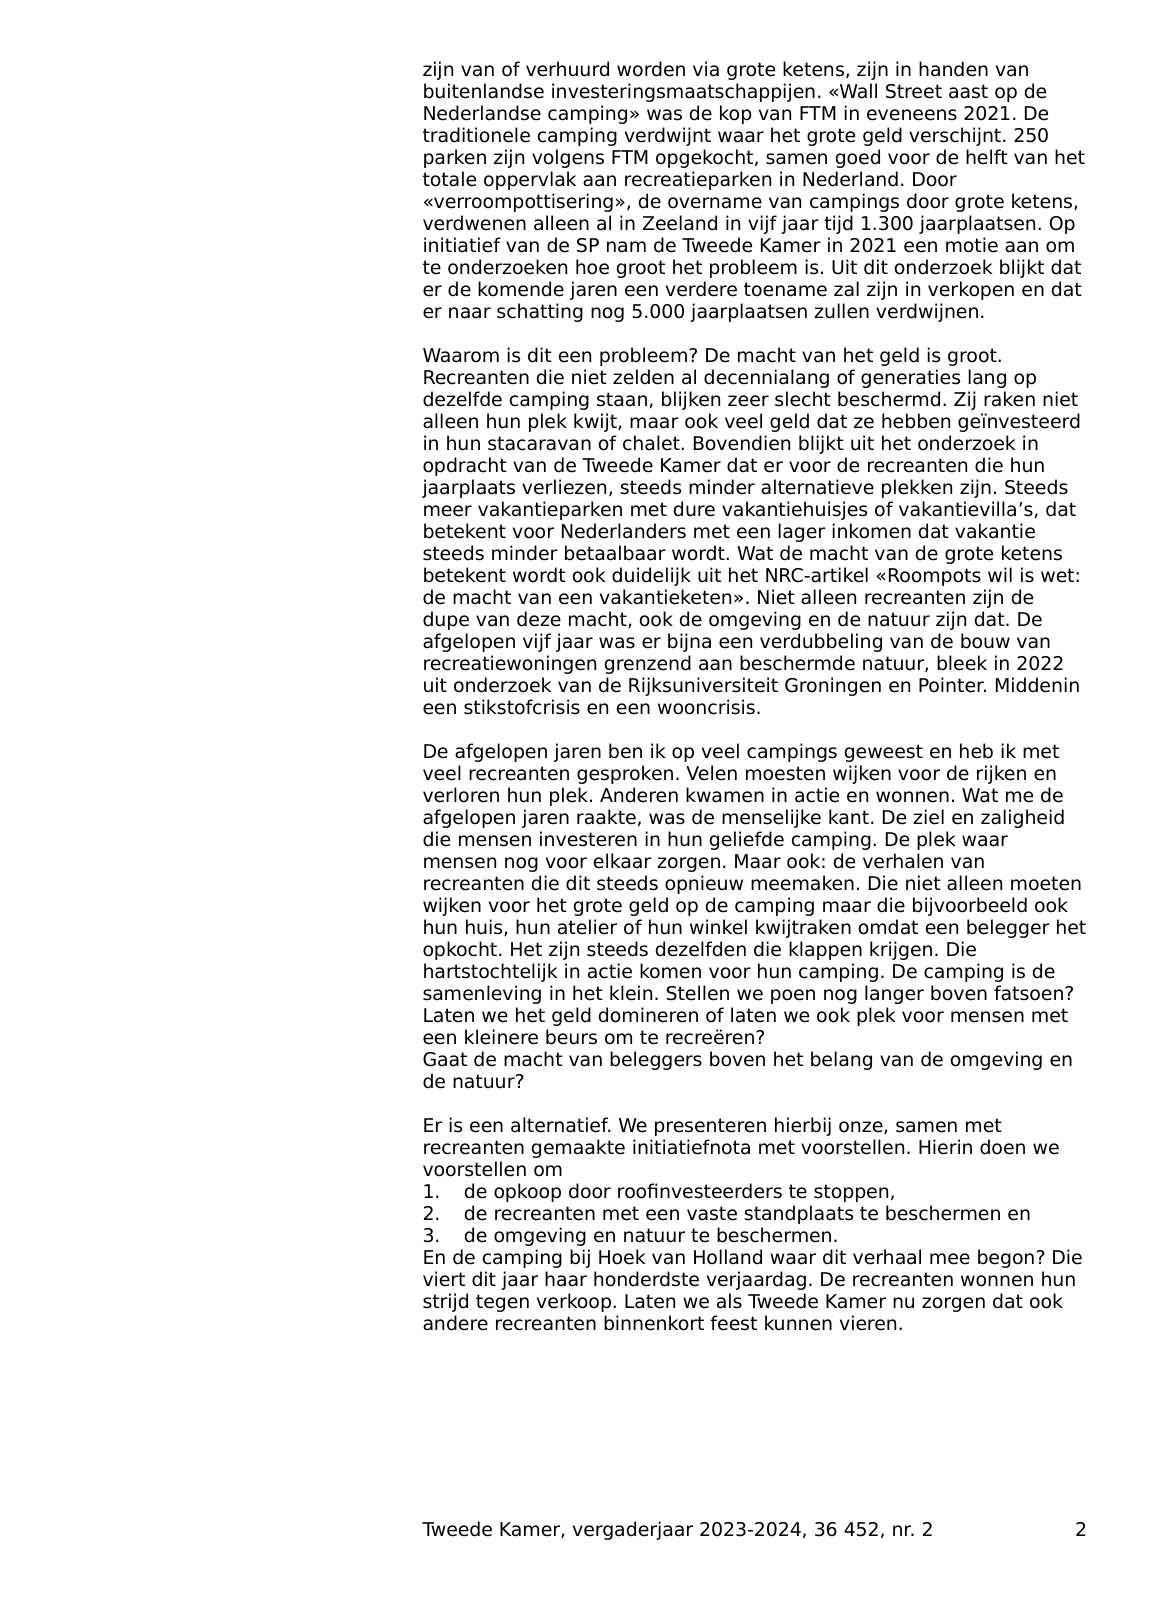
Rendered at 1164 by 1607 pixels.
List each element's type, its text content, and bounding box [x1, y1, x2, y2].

text zijn van of verhuurd worden via grote ketens, zijn in handen van buitenlandse investeringsmaatschappijen. «Wall Street aast op de Nederlandse camping» was de kop van FTM in eveneens 2021. De traditionele camping verdwijnt waar het grote geld verschijnt. 250 parken zijn volgens FTM opgekocht, samen goed voor de helft van het totale oppervlak aan recreatieparken in Nederland. Door «verroompottisering», de overname van campings door grote ketens, verdwenen alleen al in Zeeland in vijf jaar tijd 1.300 jaarplaatsen. Op initiatief van de SP nam de Tweede Kamer in 2021 een motie aan om te onderzoeken hoe groot het probleem is. Uit dit onderzoek blijkt dat er de komende jaren een verdere toename zal zijn in verkopen en dat er naar schatting nog 5.000 jaarplaatsen zullen verdwijnen. [422, 59, 1087, 323]
text 2. de recreanten met een vaste standplaats te beschermen en [422, 1203, 1087, 1224]
text 1. de opkoop door roofinvesteerders te stoppen, [422, 1181, 1087, 1203]
text Waarom is dit een probleem? De macht van het geld is groot. Recreanten die niet zelden al decennialang of generaties lang op dezelfde camping staan, blijken zeer slecht beschermd. Zij raken niet alleen hun plek kwijt, maar ook veel geld dat ze hebben geïnvesteerd in hun stacaravan of chalet. Bovendien blijkt uit het onderzoek in opdracht van de Tweede Kamer dat er voor de recreanten die hun jaarplaats verliezen, steeds minder alternatieve plekken zijn. Steeds meer vakantieparken met dure vakantiehuisjes of vakantievilla’s, dat betekent voor Nederlanders met een lager inkomen dat vakantie steeds minder betaalbaar wordt. Wat de macht van de grote ketens betekent wordt ook duidelijk uit het NRC-artikel «Roompots wil is wet: de macht van een vakantieketen». Niet alleen recreanten zijn de dupe van deze macht, ook de omgeving en de natuur zijn dat. De afgelopen vijf jaar was er bijna een verdubbeling van de bouw van recreatiewoningen grenzend aan beschermde natuur, bleek in 2022 uit onderzoek van de Rijksuniversiteit Groningen en Pointer. Middenin een stikstofcrisis en een wooncrisis. [422, 345, 1087, 719]
text En de camping bij Hoek van Holland waar dit verhaal mee begon? Die viert dit jaar haar honderdste verjaardag. De recreanten wonnen hun strijd tegen verkoop. Laten we als Tweede Kamer nu zorgen dat ook andere recreanten binnenkort feest kunnen vieren. [422, 1247, 1087, 1334]
text Gaat de macht van beleggers boven het belang van de omgeving en de natuur? [422, 1048, 1087, 1092]
text Er is een alternatief. We presenteren hierbij onze, samen met recreanten gemaakte initiatiefnota met voorstellen. Hierin doen we voorstellen om [422, 1115, 1087, 1181]
text De afgelopen jaren ben ik op veel campings geweest en heb ik met veel recreanten gesproken. Velen moesten wijken voor de rijken en verloren hun plek. Anderen kwamen in actie en wonnen. Wat me de afgelopen jaren raakte, was de menselijke kant. De ziel en zaligheid die mensen investeren in hun geliefde camping. De plek waar mensen nog voor elkaar zorgen. Maar ook: de verhalen van recreanten die dit steeds opnieuw meemaken. Die niet alleen moeten wijken voor het grote geld op de camping maar die bijvoorbeeld ook hun huis, hun atelier of hun winkel kwijtraken omdat een belegger het opkocht. Het zijn steeds dezelfden die klappen krijgen. Die hartstochtelijk in actie komen voor hun camping. De camping is de samenleving in het klein. Stellen we poen nog langer boven fatsoen? Laten we het geld domineren of laten we ook plek voor mensen met een kleinere beurs om te recreëren? [422, 741, 1087, 1048]
text 3. de omgeving en natuur te beschermen. [422, 1224, 1087, 1247]
